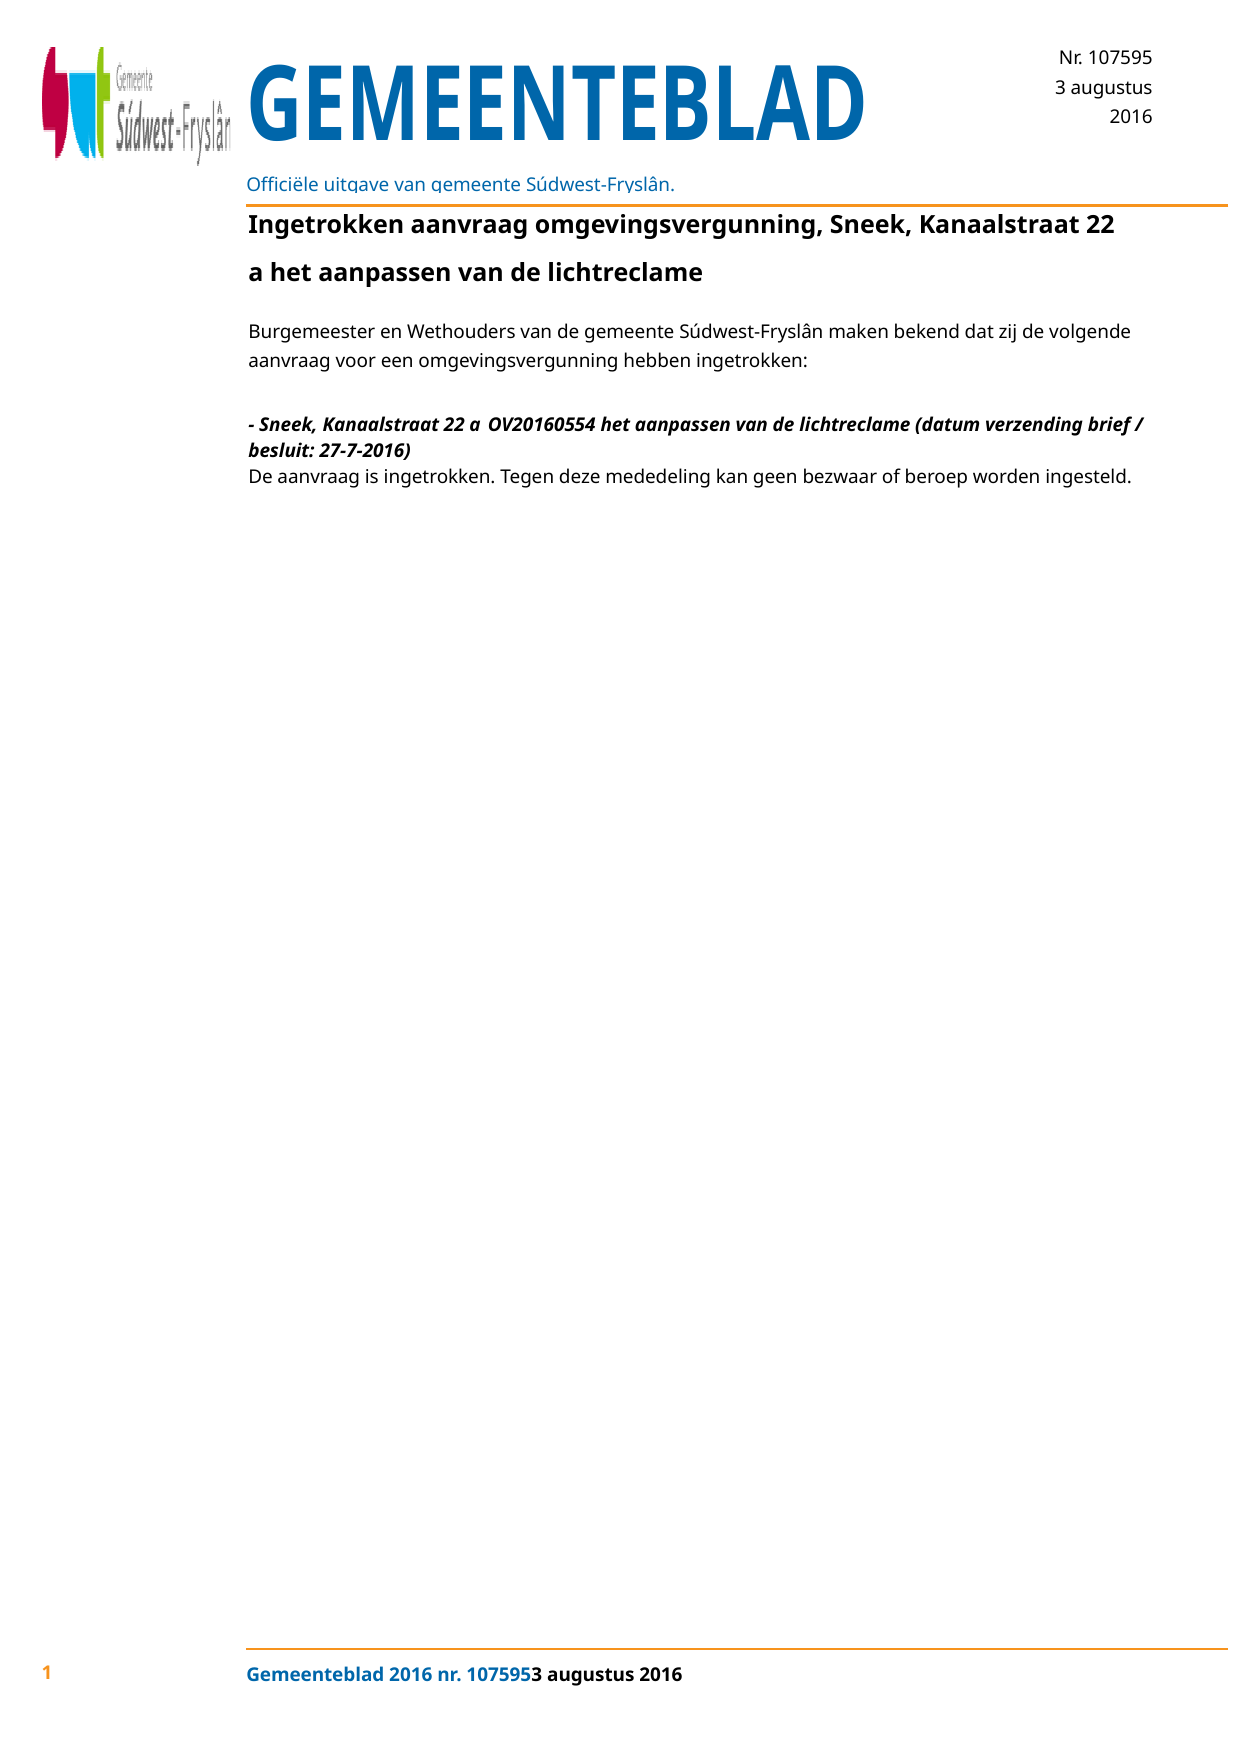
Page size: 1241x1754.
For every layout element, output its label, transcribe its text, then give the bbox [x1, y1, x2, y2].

text De aanvraag is ingetrokken. Tegen deze mededeling kan geen bezwaar of beroep worden ingesteld. [248, 463, 1152, 489]
text Burgemeester en Wethouders van de gemeente Súdwest-Fryslân maken bekend dat zij de volgende aanvraag voor een omgevingsvergunning hebben ingetrokken: [248, 318, 1152, 373]
text Ingetrokken aanvraag omgevingsvergunning, Sneek, Kanaalstraat 22 a het aanpassen van de lichtreclame [248, 207, 1152, 288]
picture [41, 47, 231, 172]
text - Sneek, Kanaalstraat 22 a OV20160554 het aanpassen van de lichtreclame (datum verzending brief / besluit: 27-7-2016) [248, 411, 1152, 463]
